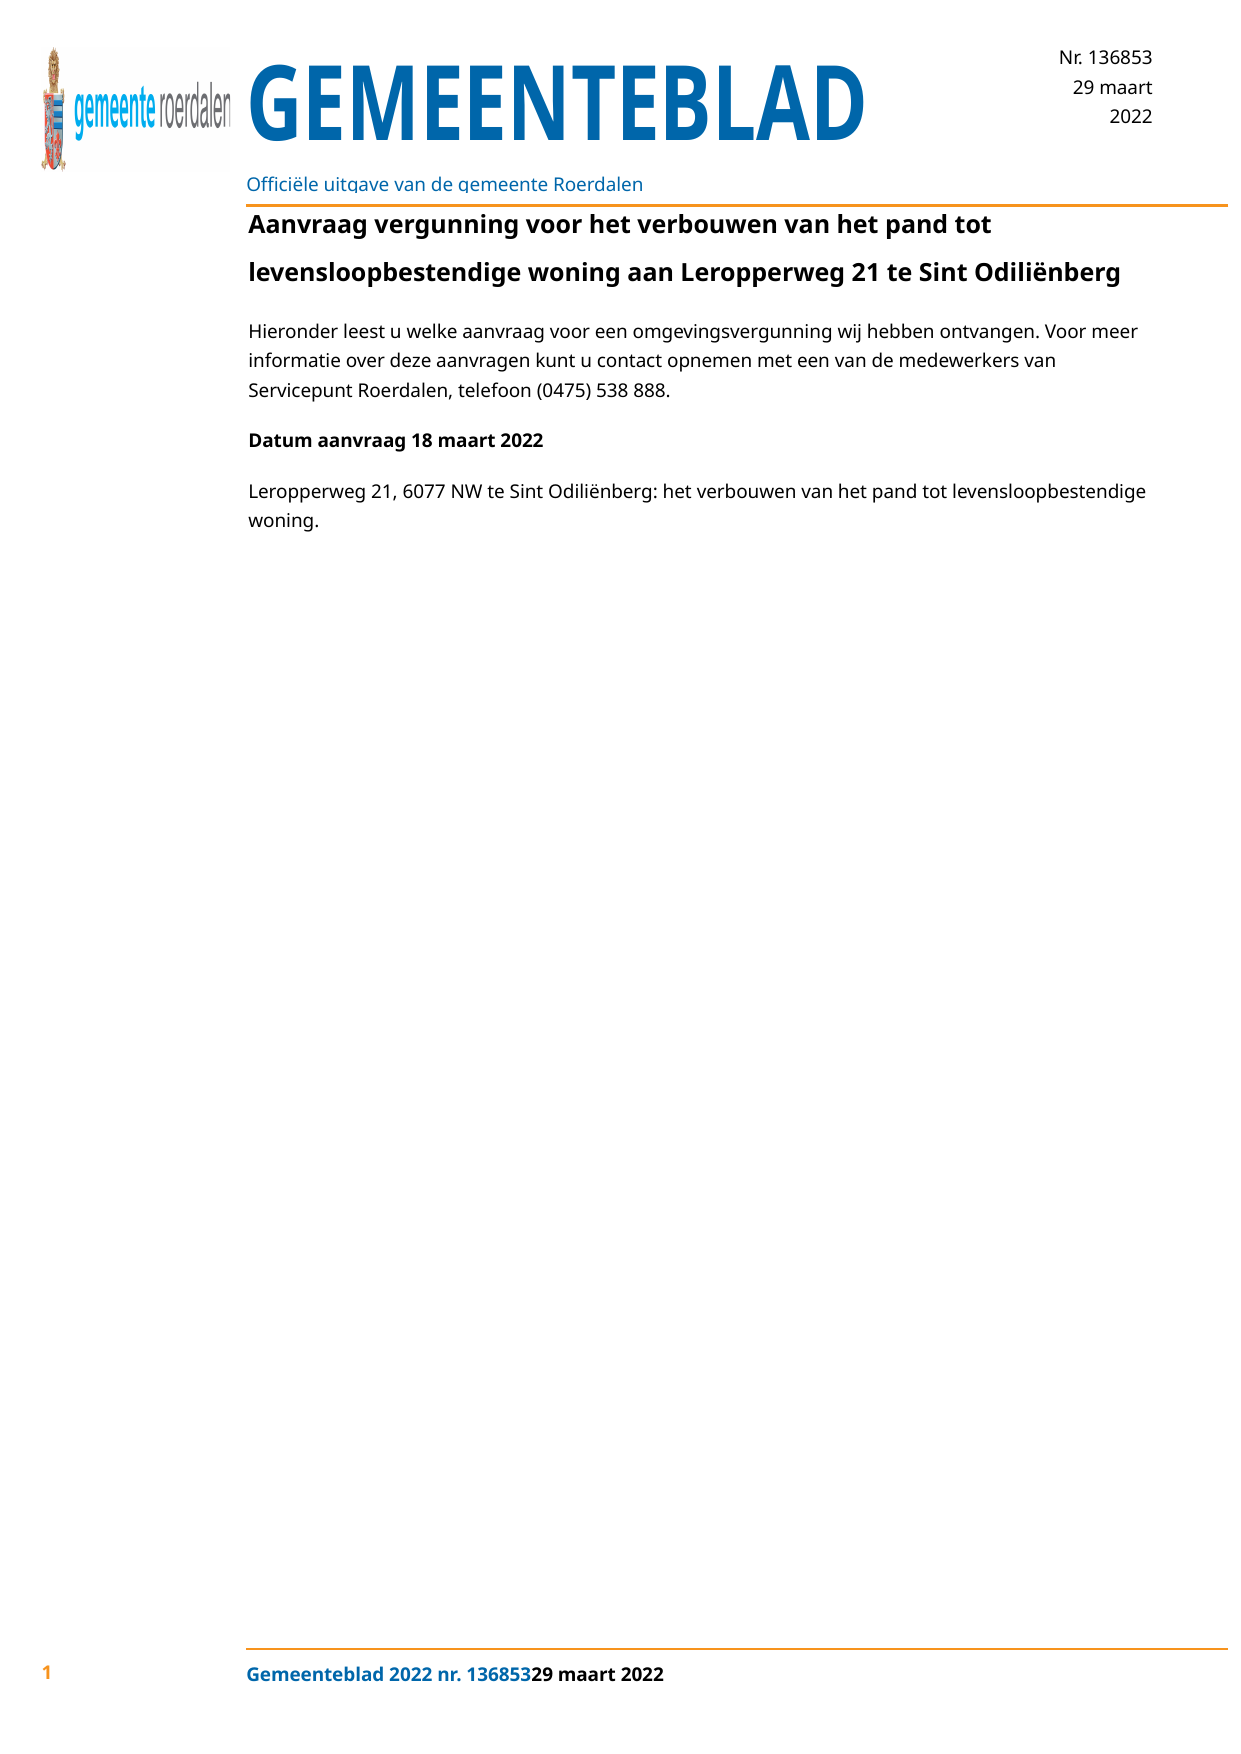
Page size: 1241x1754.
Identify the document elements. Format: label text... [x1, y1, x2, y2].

text Leropperweg 21, 6077 NW te Sint Odiliënberg: het verbouwen van het pand tot levensloopbestendige woning. [248, 478, 1152, 533]
text Hieronder leest u welke aanvraag voor een omgevingsvergunning wij hebben ontvangen. Voor meer informatie over deze aanvragen kunt u contact opnemen met een van de medewerkers van Servicepunt Roerdalen, telefoon (0475) 538 888. [248, 318, 1152, 403]
text Aanvraag vergunning voor het verbouwen van het pand tot levensloopbestendige woning aan Leropperweg 21 te Sint Odiliënberg [248, 207, 1152, 288]
picture [41, 47, 231, 172]
text Datum aanvraag 18 maart 2022 [248, 427, 1152, 453]
